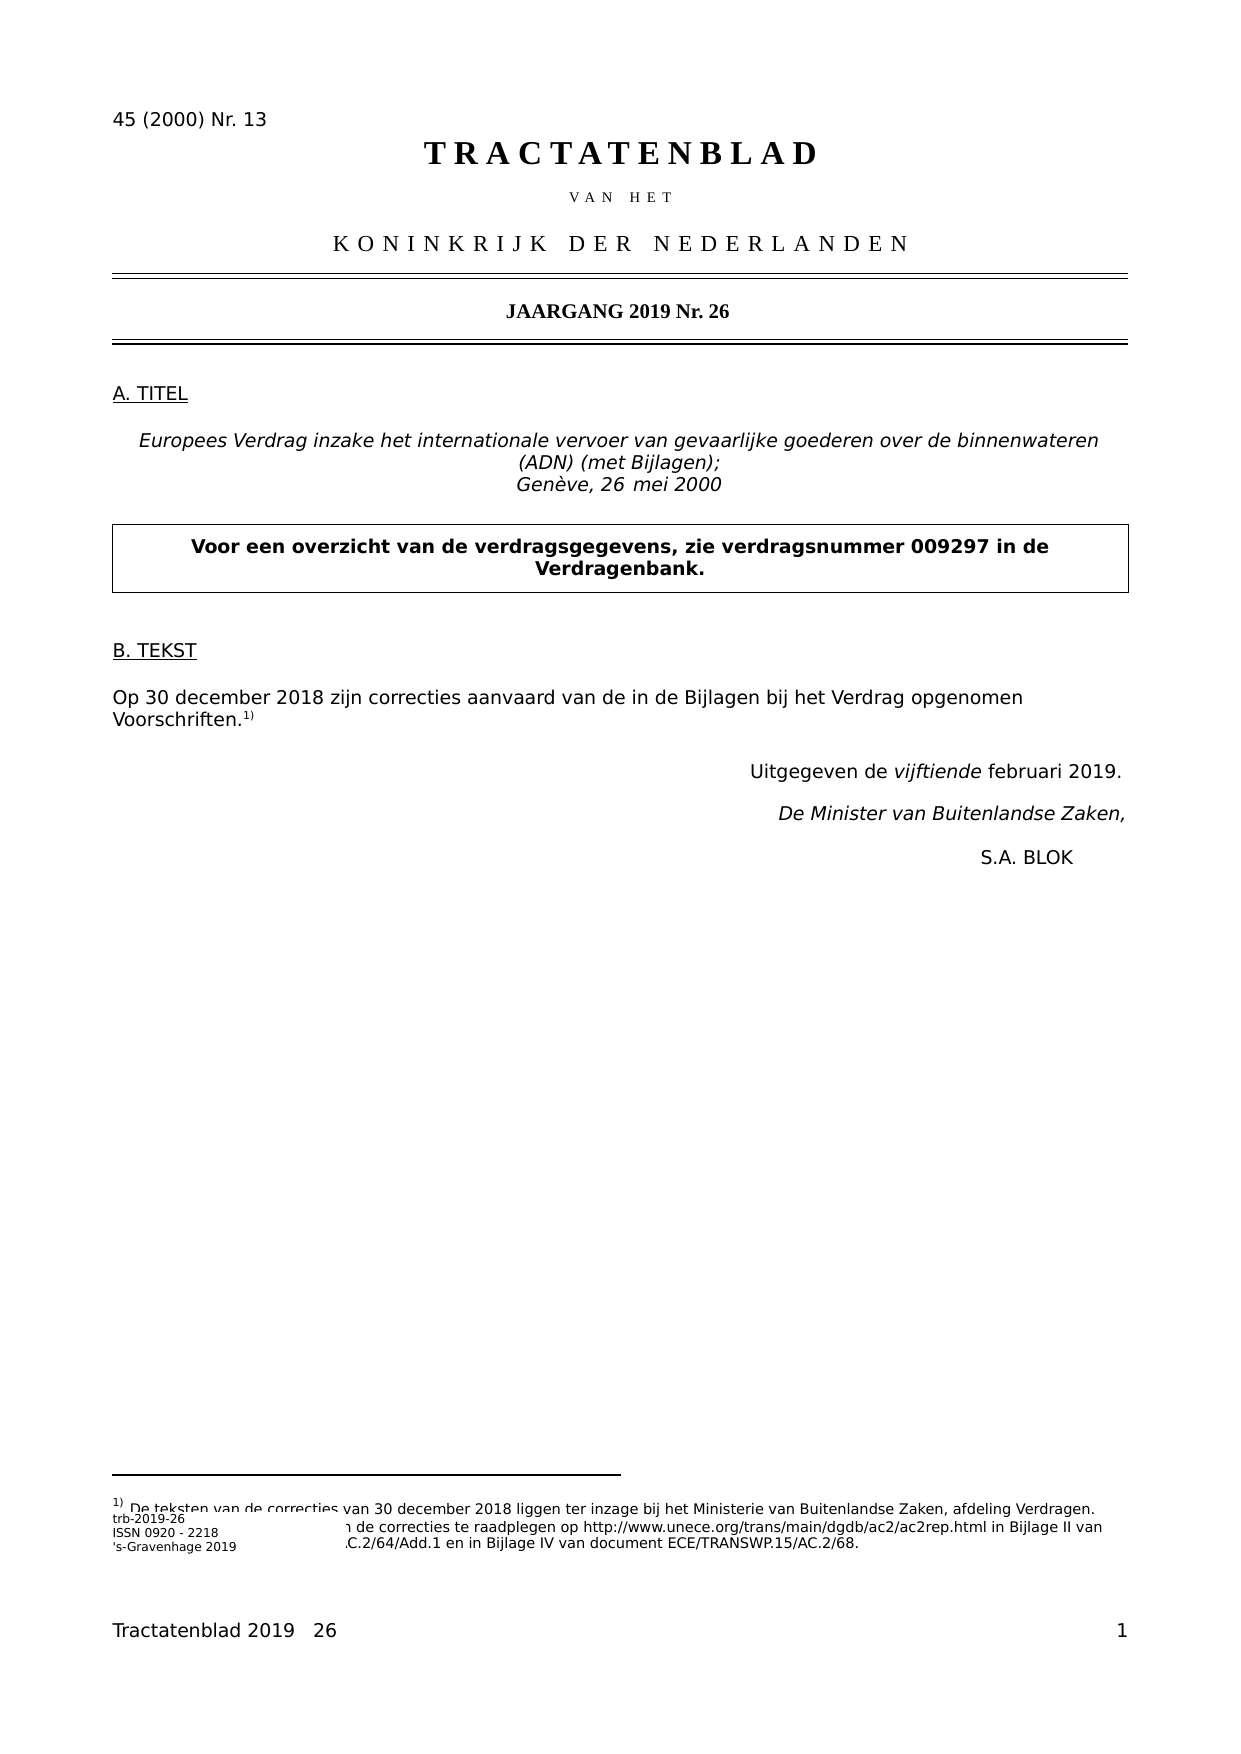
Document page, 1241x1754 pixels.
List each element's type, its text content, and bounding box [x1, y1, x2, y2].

text Europees Verdrag inzake het internationale vervoer van gevaarlijke goederen over de binnenwateren (ADN) (met Bijlagen); [112, 430, 1128, 474]
subtitle A. TITEL [112, 383, 1128, 405]
text Genève, 26 mei 2000 [112, 474, 1128, 496]
text TRACTATENBLAD [112, 133, 1128, 172]
subtitle B. TEKST [112, 640, 1128, 662]
text VAN HET [112, 189, 1128, 206]
text trb-2019-26 [112, 1512, 346, 1526]
text 45 (2000) Nr. 13 [112, 109, 1128, 131]
text ISSN 0920 - 2218 [112, 1526, 346, 1540]
text Uitgegeven de vijftiende februari 2019. [112, 761, 1128, 783]
text 's-Gravenhage 2019 [112, 1540, 346, 1554]
text De teksten van de correcties van 30 december 2018 liggen ter inzage bij het Ministerie van Buitenlandse Zaken, afdeling Verdragen. Tevens is de Engelse tekst van de correcties te raadplegen op http://www.unece.org/trans/main/dgdb/ac2/ac2rep.html in Bijlage II van document ECE/TRANSWP.15/AC.2/64/Add.1 en in Bijlage IV van document ECE/TRANSWP.15/AC.2/68. [112, 1496, 1128, 1552]
text KONINKRIJK DER NEDERLANDEN [112, 229, 1128, 256]
text De Minister van Buitenlandse Zaken, S.A. BLOK [112, 803, 1128, 869]
text Op 30 december 2018 zijn correcties aanvaard van de in de Bijlagen bij het Verdrag opgenomen Voorschriften. [112, 687, 1128, 731]
text JAARGANG 2019 Nr. 26 [112, 299, 1128, 323]
